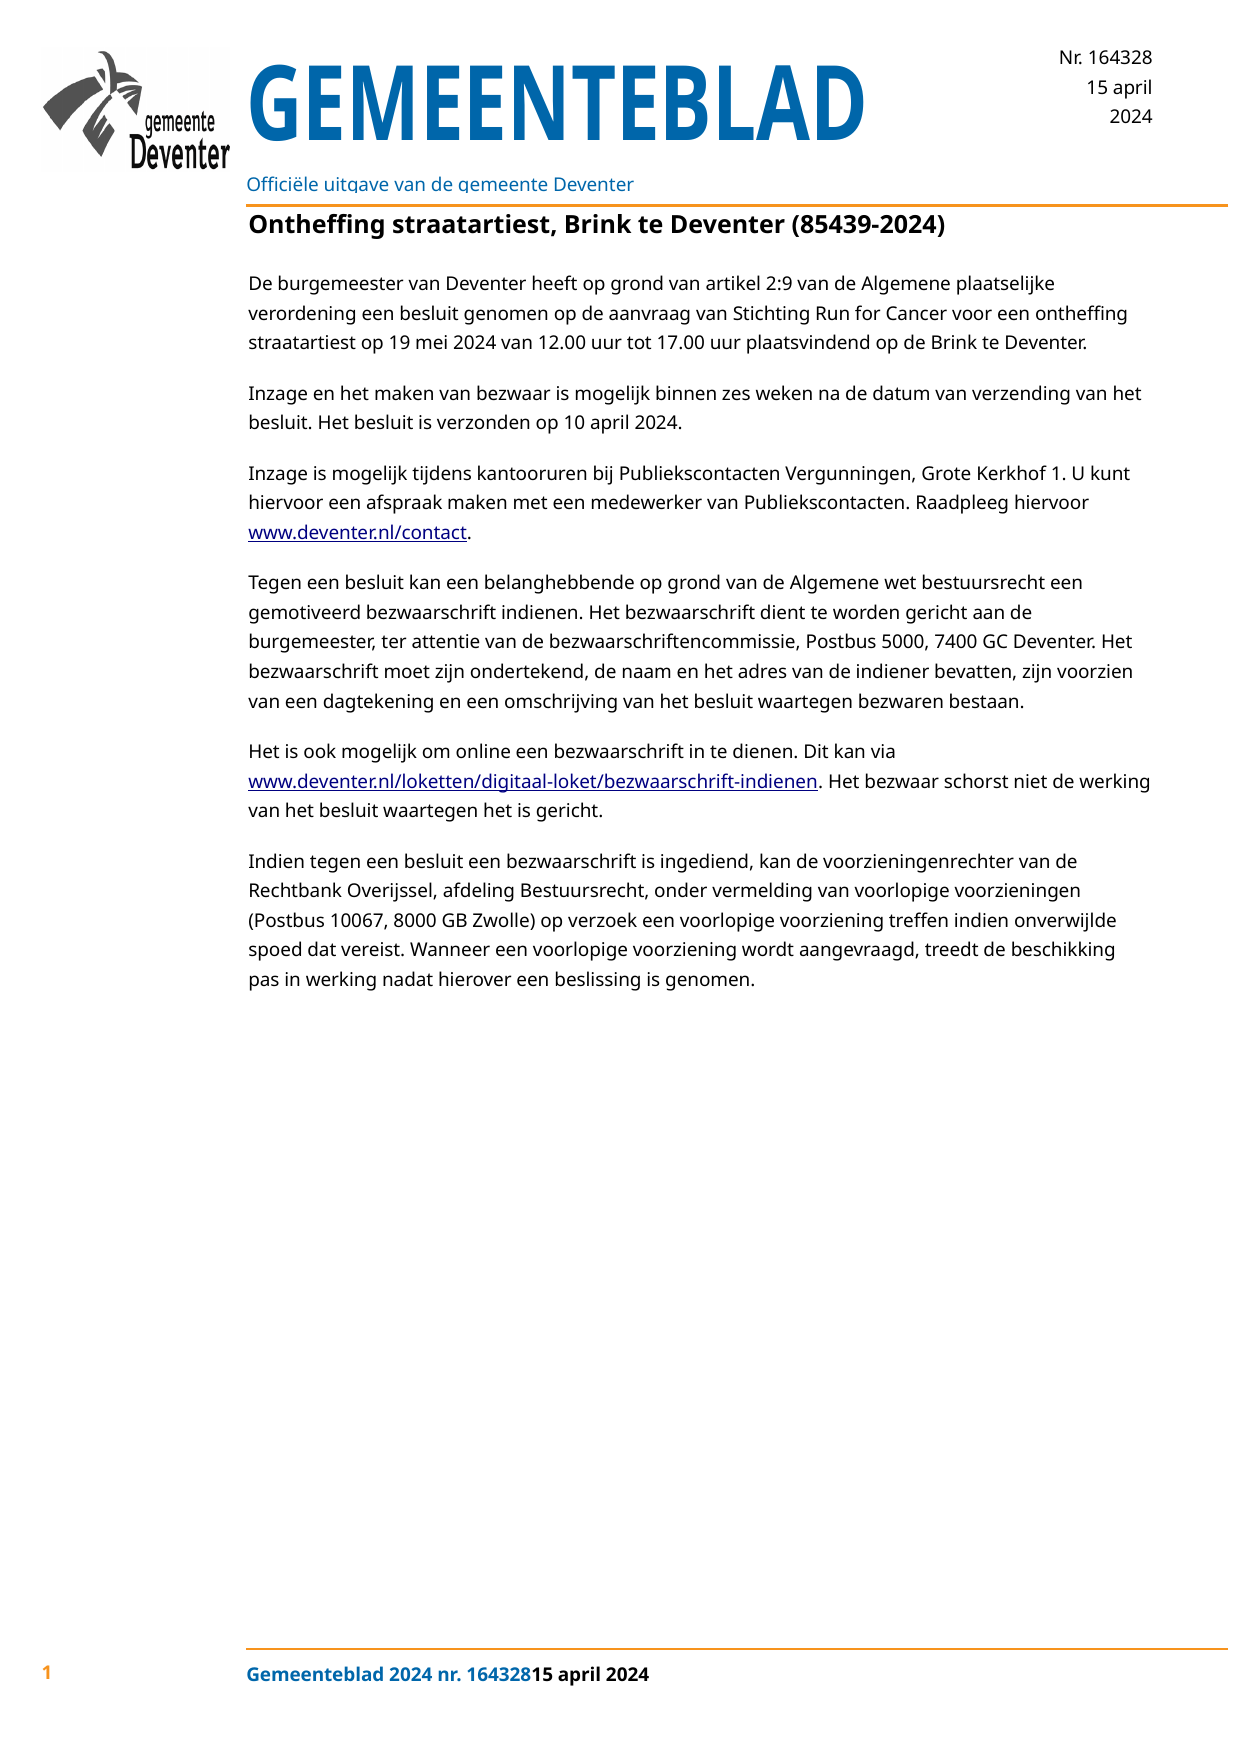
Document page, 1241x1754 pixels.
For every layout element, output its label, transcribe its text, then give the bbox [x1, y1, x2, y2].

text Ontheffing straatartiest, Brink te Deventer (85439-2024) [248, 207, 1152, 241]
text Inzage is mogelijk tijdens kantooruren bij Publiekscontacten Vergunningen, Grote Kerkhof 1. U kunt hiervoor een afspraak maken met een medewerker van Publiekscontacten. Raadpleeg hiervoor www.deventer.nl/contact. [248, 460, 1152, 545]
text Het is ook mogelijk om online een bezwaarschrift in te dienen. Dit kan via www.deventer.nl/loketten/digitaal-loket/bezwaarschrift-indienen. Het bezwaar schorst niet de werking van het besluit waartegen het is gericht. [248, 738, 1152, 823]
text Indien tegen een besluit een bezwaarschrift is ingediend, kan de voorzieningenrechter van de Rechtbank Overijssel, afdeling Bestuursrecht, onder vermelding van voorlopige voorzieningen (Postbus 10067, 8000 GB Zwolle) op verzoek een voorlopige voorziening treffen indien onverwijlde spoed dat vereist. Wanneer een voorlopige voorziening wordt aangevraagd, treedt de beschikking pas in werking nadat hierover een beslissing is genomen. [248, 848, 1152, 992]
text Inzage en het maken van bezwaar is mogelijk binnen zes weken na de datum van verzending van het besluit. Het besluit is verzonden op 10 april 2024. [248, 380, 1152, 435]
text Tegen een besluit kan een belanghebbende op grond van de Algemene wet bestuursrecht een gemotiveerd bezwaarschrift indienen. Het bezwaarschrift dient te worden gericht aan de burgemeester, ter attentie van de bezwaarschriftencommissie, Postbus 5000, 7400 GC Deventer. Het bezwaarschrift moet zijn ondertekend, de naam en het adres van de indiener bevatten, zijn voorzien van een dagtekening en een omschrijving van het besluit waartegen bezwaren bestaan. [248, 569, 1152, 713]
text De burgemeester van Deventer heeft op grond van artikel 2:9 van de Algemene plaatselijke verordening een besluit genomen op de aanvraag van Stichting Run for Cancer voor een ontheffing straatartiest op 19 mei 2024 van 12.00 uur tot 17.00 uur plaatsvindend op de Brink te Deventer. [248, 270, 1152, 355]
picture [41, 47, 231, 172]
